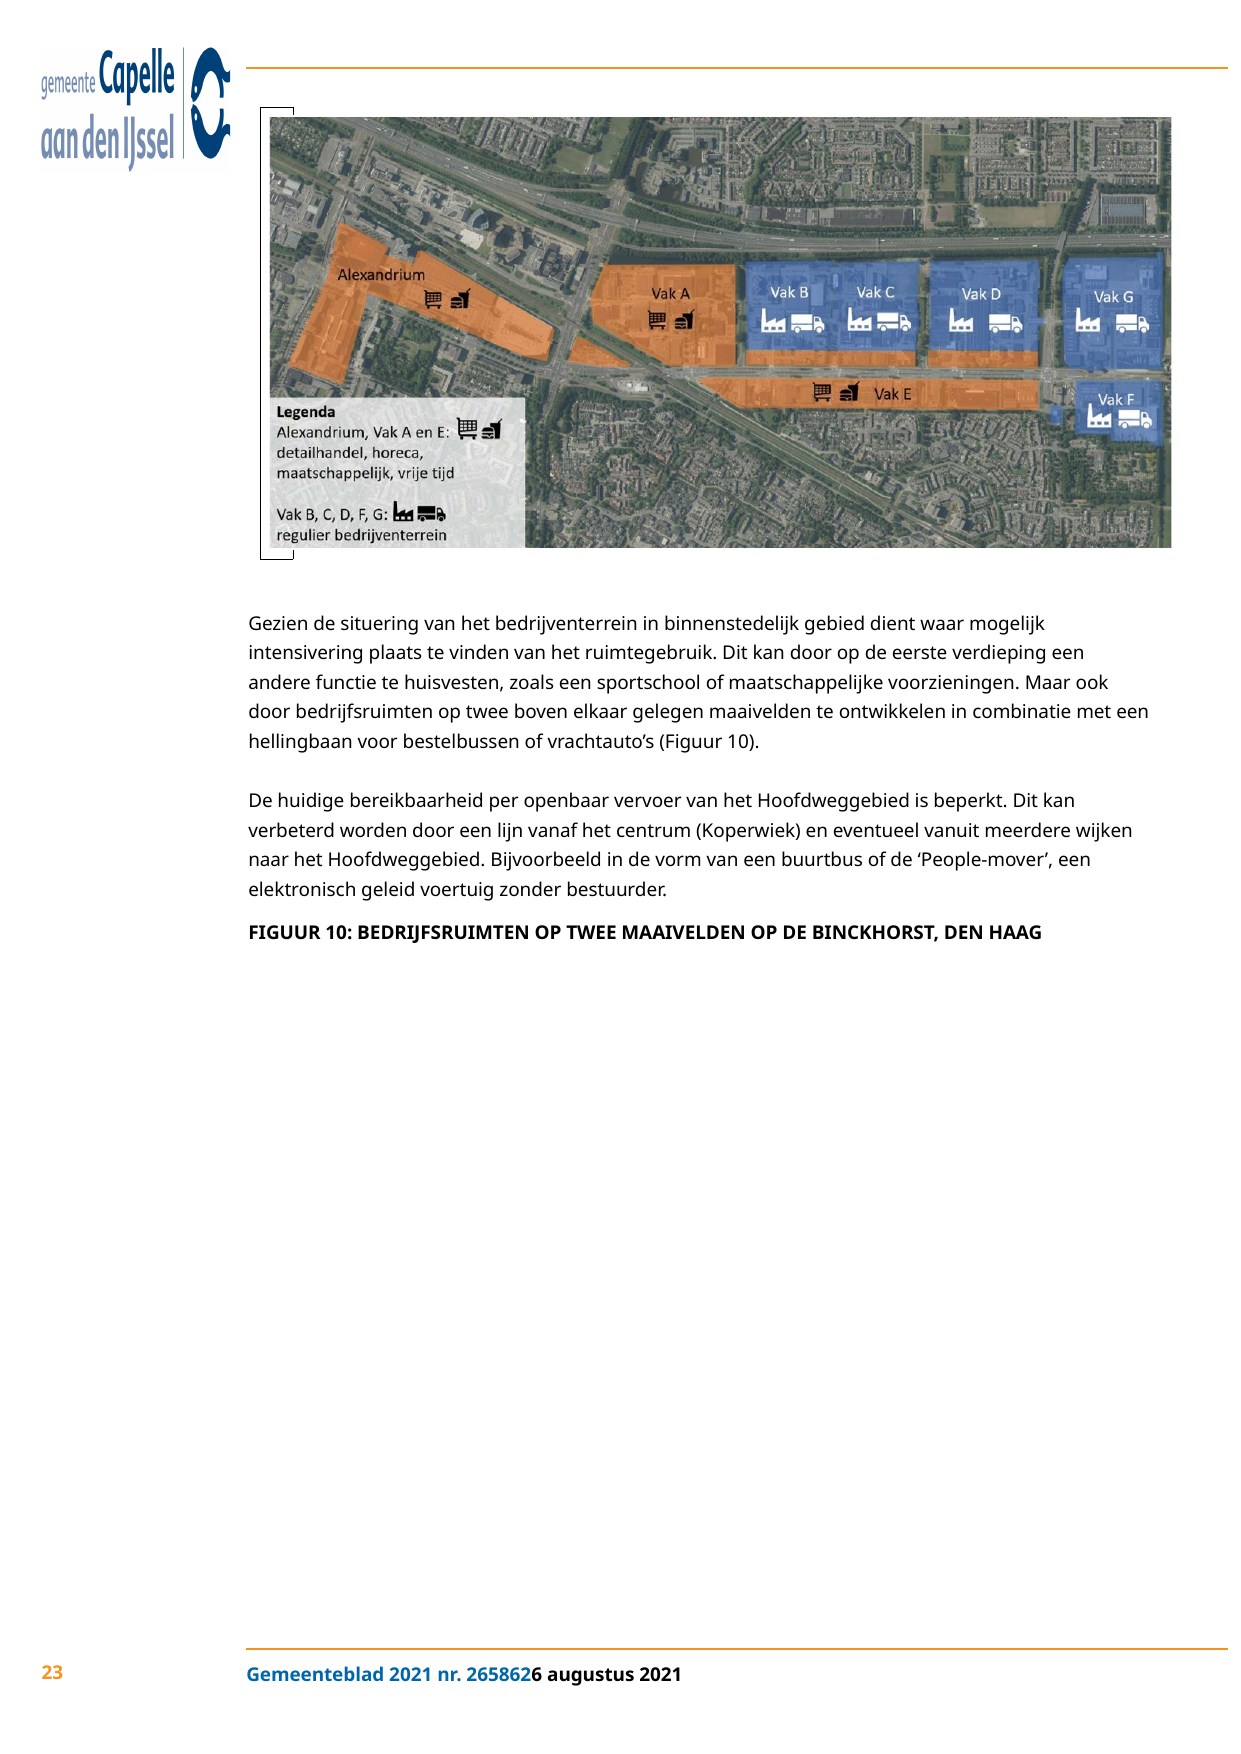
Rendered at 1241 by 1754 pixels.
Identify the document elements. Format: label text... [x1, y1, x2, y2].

picture [41, 47, 231, 172]
text Gezien de situering van het bedrijventerrein in binnenstedelijk gebied dient waar mogelijk intensivering plaats te vinden van het ruimtegebruik. Dit kan door op de eerste verdieping een andere functie te huisvesten, zoals een sportschool of maatschappelijke voorzieningen. Maar ook door bedrijfsruimten op twee boven elkaar gelegen maaivelden te ontwikkelen in combinatie met een hellingbaan voor bestelbussen of vrachtauto’s (Figuur 10). [248, 610, 1152, 754]
text FIGUUR 10: BEDRIJFSRUIMTEN OP TWEE MAAIVELDEN OP DE BINCKHORST, DEN HAAG [248, 919, 1152, 945]
picture [268, 115, 1173, 550]
text De huidige bereikbaarheid per openbaar vervoer van het Hoofdweggebied is beperkt. Dit kan verbeterd worden door een lijn vanaf het centrum (Koperwiek) en eventueel vanuit meerdere wijken naar het Hoofdweggebied. Bijvoorbeeld in de vorm van een buurtbus of de ‘People-mover’, een elektronisch geleid voertuig zonder bestuurder. [248, 787, 1152, 902]
